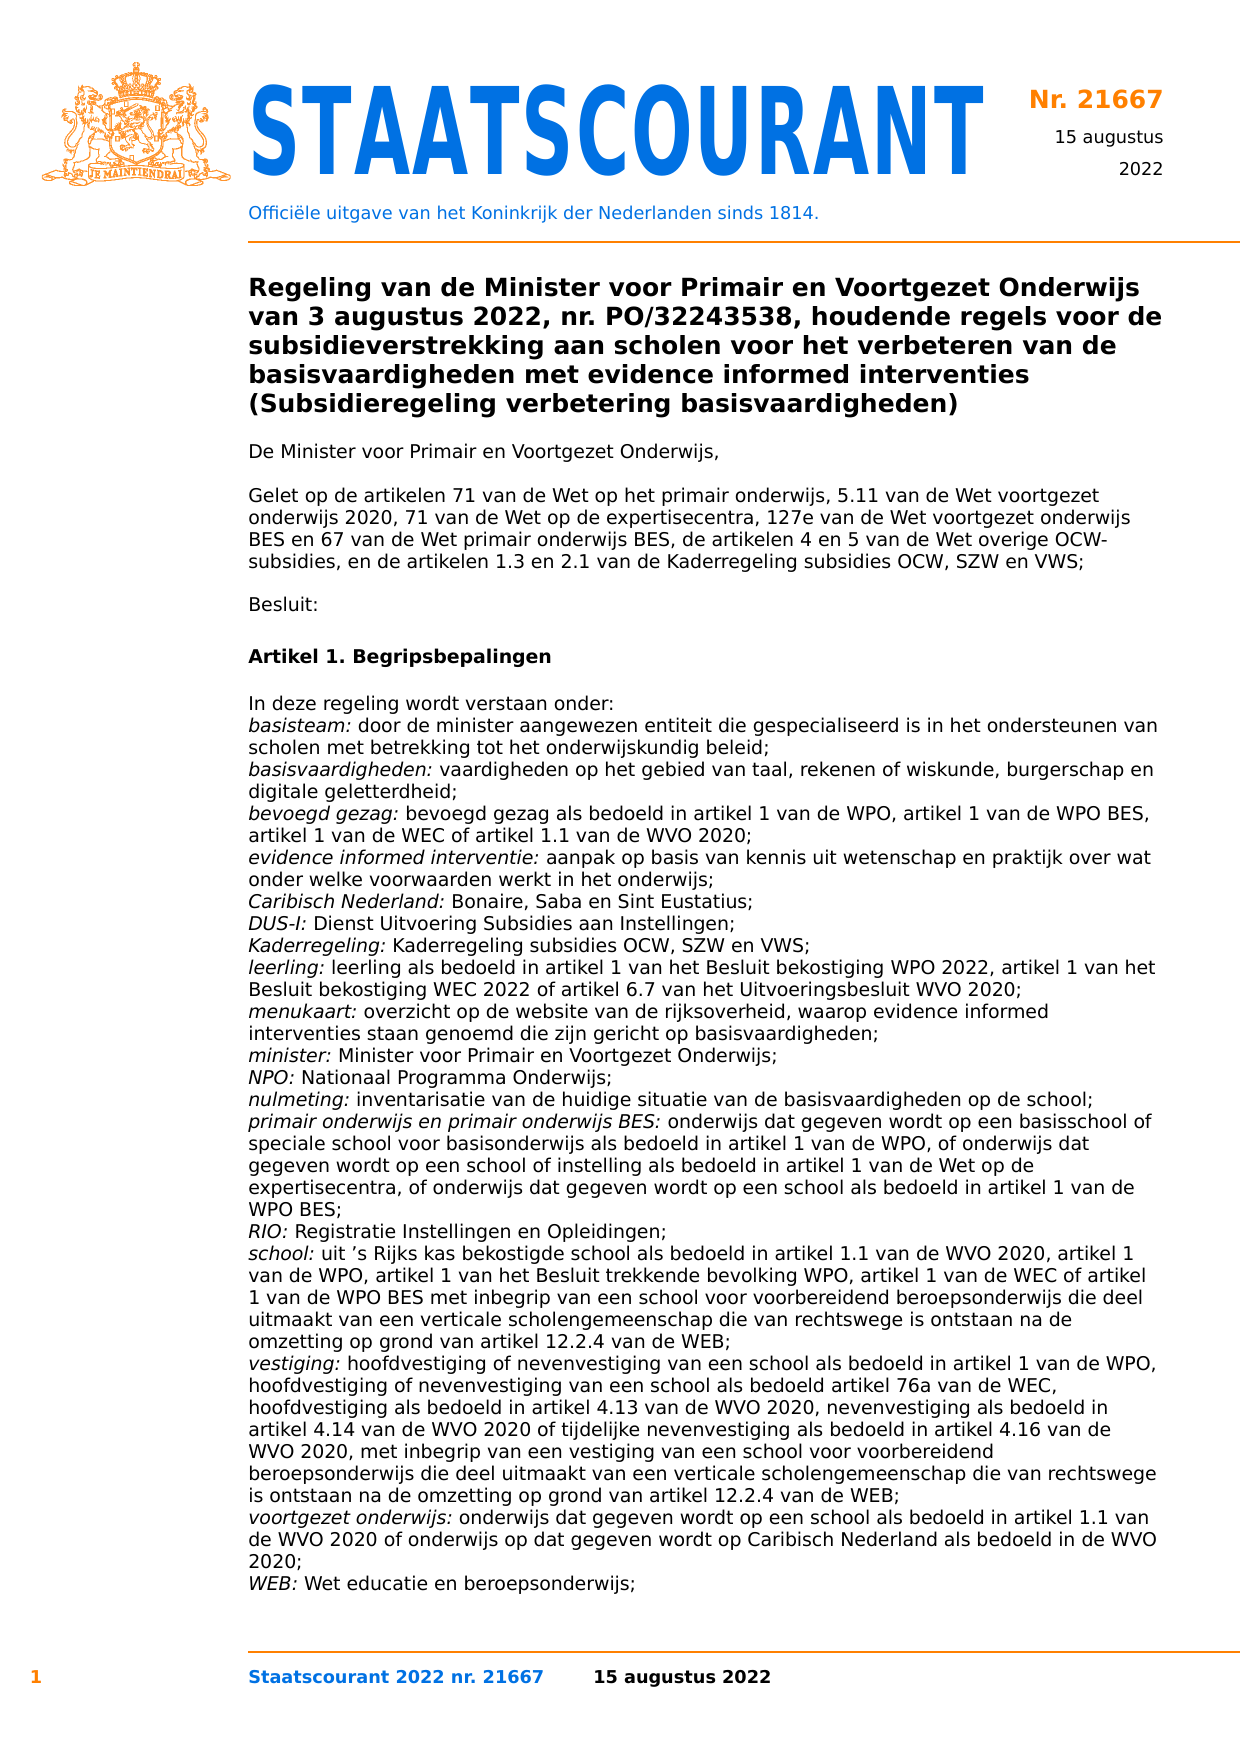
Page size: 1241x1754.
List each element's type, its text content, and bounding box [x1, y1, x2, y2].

text vestiging: hoofdvestiging of nevenvestiging van een school als bedoeld in artikel 1 van de WPO, hoofdvestiging of nevenvestiging van een school als bedoeld artikel 76a van de WEC, hoofdvestiging als bedoeld in artikel 4.13 van de WVO 2020, nevenvestiging als bedoeld in artikel 4.14 van de WVO 2020 of tijdelijke nevenvestiging als bedoeld in artikel 4.16 van de WVO 2020, met inbegrip van een vestiging van een school voor voorbereidend beroepsonderwijs die deel uitmaakt van een verticale scholengemeenschap die van rechtswege is ontstaan na de omzetting op grond van artikel 12.2.4 van de WEB; [248, 1353, 1163, 1507]
table_cell Officiële uitgave van het Koninkrijk der Nederlanden sinds 1814. [248, 203, 1240, 241]
text basisteam: door de minister aangewezen entiteit die gespecialiseerd is in het ondersteunen van scholen met betrekking tot het onderwijskundig beleid; [248, 715, 1163, 759]
text primair onderwijs en primair onderwijs BES: onderwijs dat gegeven wordt op een basisschool of speciale school voor basisonderwijs als bedoeld in artikel 1 van de WPO, of onderwijs dat gegeven wordt op een school of instelling als bedoeld in artikel 1 van de Wet op de expertisecentra, of onderwijs dat gegeven wordt op een school als bedoeld in artikel 1 van de WPO BES; [248, 1111, 1163, 1221]
text bevoegd gezag: bevoegd gezag als bedoeld in artikel 1 van de WPO, artikel 1 van de WPO BES, artikel 1 van de WEC of artikel 1.1 van de WVO 2020; [248, 803, 1163, 847]
text De Minister voor Primair en Voortgezet Onderwijs, [248, 441, 1163, 463]
text Kaderregeling: Kaderregeling subsidies OCW, SZW en VWS; [248, 935, 1163, 957]
text evidence informed interventie: aanpak op basis van kennis uit wetenschap en praktijk over wat onder welke voorwaarden werkt in het onderwijs; [248, 847, 1163, 891]
text In deze regeling wordt verstaan onder: [248, 693, 1163, 715]
text WEB: Wet educatie en beroepsonderwijs; [248, 1572, 1163, 1594]
subtitle Artikel 1. Begripsbepalingen [248, 646, 1163, 668]
text nulmeting: inventarisatie van de huidige situatie van de basisvaardigheden op de school; [248, 1089, 1163, 1111]
text Gelet op de artikelen 71 van de Wet op het primair onderwijs, 5.11 van de Wet voortgezet onderwijs 2020, 71 van de Wet op de expertisecentra, 127e van de Wet voortgezet onderwijs BES en 67 van de Wet primair onderwijs BES, de artikelen 4 en 5 van de Wet overige OCW-subsidies, en de artikelen 1.3 en 2.1 van de Kaderregeling subsidies OCW, SZW en VWS; [248, 484, 1163, 572]
text minister: Minister voor Primair en Voortgezet Onderwijs; [248, 1045, 1163, 1067]
table_header Nr. 21667 [998, 62, 1240, 121]
table_header STAATSCOURANT [248, 62, 998, 203]
picture [41, 62, 231, 186]
text voortgezet onderwijs: onderwijs dat gegeven wordt op een school als bedoeld in artikel 1.1 van de WVO 2020 of onderwijs op dat gegeven wordt op Caribisch Nederland als bedoeld in de WVO 2020; [248, 1507, 1163, 1572]
text NPO: Nationaal Programma Onderwijs; [248, 1067, 1163, 1089]
text basisvaardigheden: vaardigheden op het gebied van taal, rekenen of wiskunde, burgerschap en digitale geletterdheid; [248, 759, 1163, 803]
table_cell 15 augustus [998, 121, 1240, 153]
subtitle Regeling van de Minister voor Primair en Voortgezet Onderwijs van 3 augustus 2022, nr. PO/32243538, houdende regels voor de subsidieverstrekking aan scholen voor het verbeteren van de basisvaardigheden met evidence informed interventies (Subsidieregeling verbetering basisvaardigheden) [248, 273, 1163, 419]
text DUS-I: Dienst Uitvoering Subsidies aan Instellingen; [248, 913, 1163, 935]
table_header [25, 62, 248, 241]
text leerling: leerling als bedoeld in artikel 1 van het Besluit bekostiging WPO 2022, artikel 1 van het Besluit bekostiging WEC 2022 of artikel 6.7 van het Uitvoeringsbesluit WVO 2020; [248, 957, 1163, 1001]
text Caribisch Nederland: Bonaire, Saba en Sint Eustatius; [248, 891, 1163, 913]
table_cell 2022 [998, 153, 1240, 203]
text RIO: Registratie Instellingen en Opleidingen; [248, 1221, 1163, 1243]
text school: uit ’s Rijks kas bekostigde school als bedoeld in artikel 1.1 van de WVO 2020, artikel 1 van de WPO, artikel 1 van het Besluit trekkende bevolking WPO, artikel 1 van de WEC of artikel 1 van de WPO BES met inbegrip van een school voor voorbereidend beroepsonderwijs die deel uitmaakt van een verticale scholengemeenschap die van rechtswege is ontstaan na de omzetting op grond van artikel 12.2.4 van de WEB; [248, 1243, 1163, 1353]
text menukaart: overzicht op de website van de rijksoverheid, waarop evidence informed interventies staan genoemd die zijn gericht op basisvaardigheden; [248, 1001, 1163, 1045]
text Besluit: [248, 594, 1163, 616]
